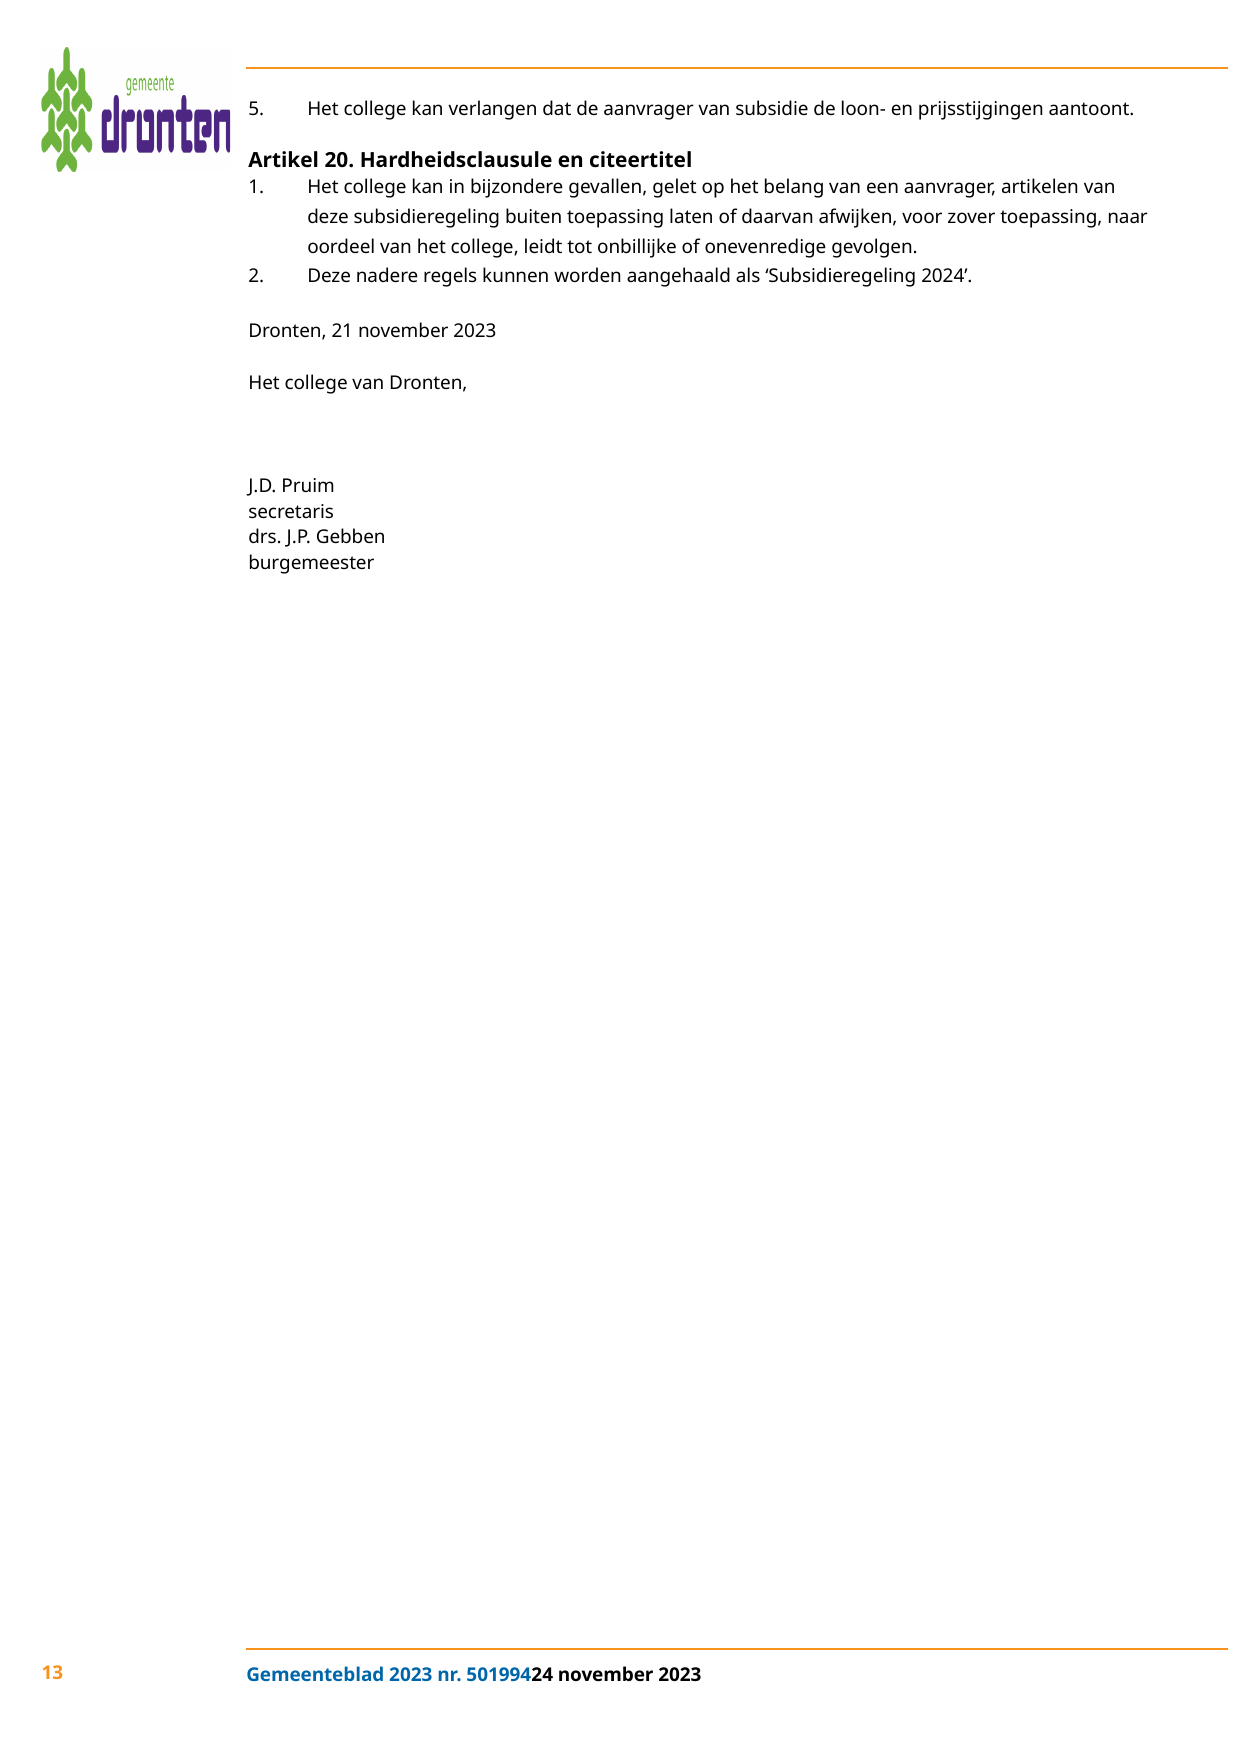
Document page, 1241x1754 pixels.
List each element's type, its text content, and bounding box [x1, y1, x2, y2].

text J.D. Pruim [248, 472, 1152, 498]
text Artikel 20. Hardheidsclausule en citeertitel [248, 145, 1152, 174]
list Het college kan in bijzondere gevallen, gelet op het belang van een aanvrager, artikelen van deze subsidieregeling buiten toepassing laten of daarvan afwijken, voor zover toepassing, naar oordeel van het college, leidt tot onbillijke of onevenredige gevolgen. [248, 174, 1152, 258]
text secretaris [248, 498, 1152, 523]
text drs. J.P. Gebben [248, 523, 1152, 549]
text Dronten, 21 november 2023 [248, 318, 1152, 343]
text burgemeester [248, 549, 1152, 575]
list Het college kan verlangen dat de aanvrager van subsidie de loon- en prijsstijgingen aantoont. [248, 95, 1152, 121]
picture [41, 47, 231, 172]
list Deze nadere regels kunnen worden aangehaald als ‘Subsidieregeling 2024’. [248, 262, 1152, 288]
text Het college van Dronten, [248, 369, 1152, 395]
